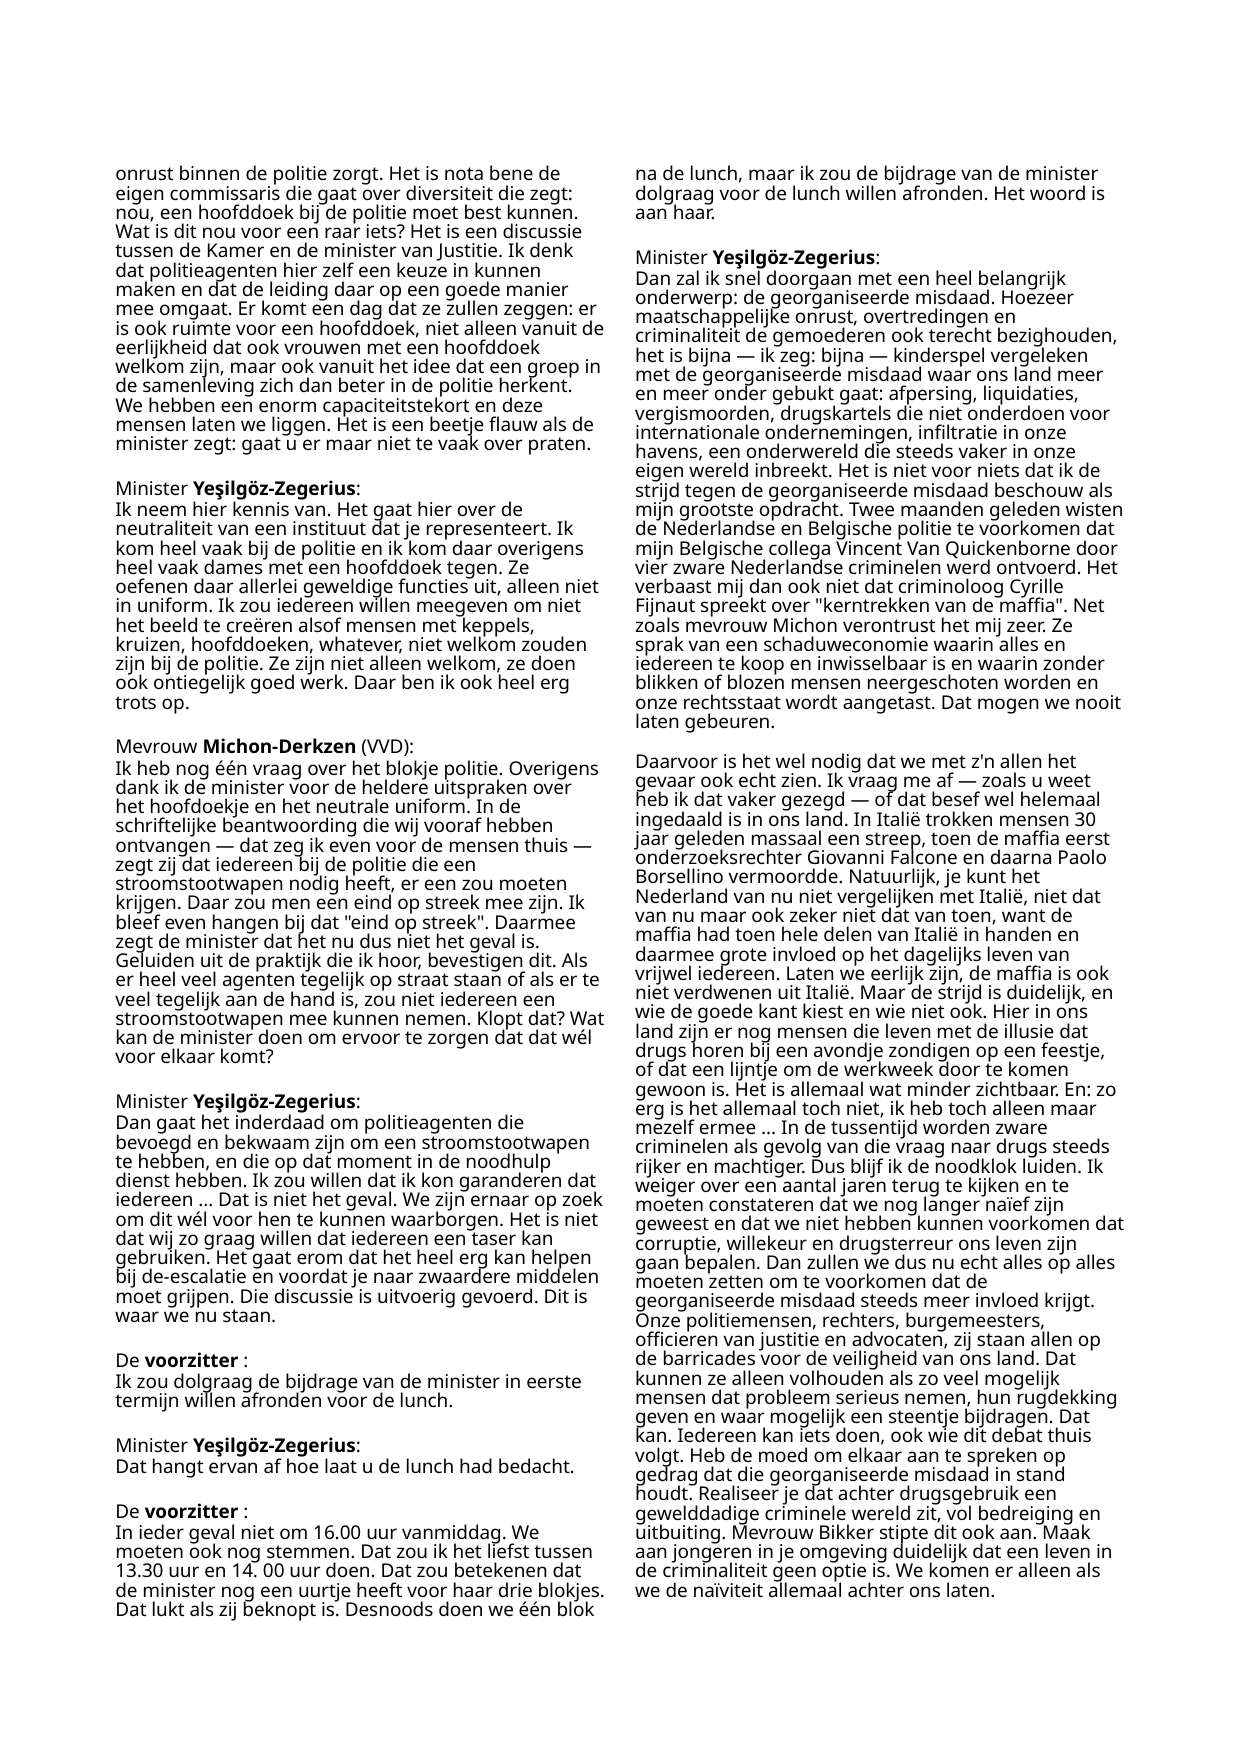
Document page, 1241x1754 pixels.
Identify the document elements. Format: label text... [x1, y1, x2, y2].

text Dan gaat het inderdaad om politieagenten die bevoegd en bekwaam zijn om een stroomstootwapen te hebben, en die op dat moment in de noodhulp dienst hebben. Ik zou willen dat ik kon garanderen dat iedereen … Dat is niet het geval. We zijn ernaar op zoek om dit wél voor hen te kunnen waarborgen. Het is niet dat wij zo graag willen dat iedereen een taser kan gebruiken. Het gaat erom dat het heel erg kan helpen bij de-escalatie en voordat je naar zwaardere middelen moet grijpen. Die discussie is uitvoerig gevoerd. Dit is waar we nu staan. [115, 1114, 605, 1326]
text De voorzitter : [115, 1498, 605, 1524]
text Daarvoor is het wel nodig dat we met z'n allen het gevaar ook echt zien. Ik vraag me af — zoals u weet heb ik dat vaker gezegd — of dat besef wel helemaal ingedaald is in ons land. In Italië trokken mensen 30 jaar geleden massaal een streep, toen de maffia eerst onderzoeksrechter Giovanni Falcone en daarna Paolo Borsellino vermoordde. Natuurlijk, je kunt het Nederland van nu niet vergelijken met Italië, niet dat van nu maar ook zeker niet dat van toen, want de maffia had toen hele delen van Italië in handen en daarmee grote invloed op het dagelijks leven van vrijwel iedereen. Laten we eerlijk zijn, de maffia is ook niet verdwenen uit Italië. Maar de strijd is duidelijk, en wie de goede kant kiest en wie niet ook. Hier in ons land zijn er nog mensen die leven met de illusie dat drugs horen bij een avondje zondigen op een feestje, of dat een lijntje om de werkweek door te komen gewoon is. Het is allemaal wat minder zichtbaar. En: zo erg is het allemaal toch niet, ik heb toch alleen maar mezelf ermee ... In de tussentijd worden zware criminelen als gevolg van die vraag naar drugs steeds rijker en machtiger. Dus blijf ik de noodklok luiden. Ik weiger over een aantal jaren terug te kijken en te moeten constateren dat we nog langer naïef zijn geweest en dat we niet hebben kunnen voorkomen dat corruptie, willekeur en drugsterreur ons leven zijn gaan bepalen. Dan zullen we dus nu echt alles op alles moeten zetten om te voorkomen dat de georganiseerde misdaad steeds meer invloed krijgt. Onze politiemensen, rechters, burgemeesters, officieren van justitie en advocaten, zij staan allen op de barricades voor de veiligheid van ons land. Dat kunnen ze alleen volhouden als zo veel mogelijk mensen dat probleem serieus nemen, hun rugdekking geven en waar mogelijk een steentje bijdragen. Dat kan. Iedereen kan iets doen, ook wie dit debat thuis volgt. Heb de moed om elkaar aan te spreken op gedrag dat die georganiseerde misdaad in stand houdt. Realiseer je dat achter drugsgebruik een gewelddadige criminele wereld zit, vol bedreiging en uitbuiting. Mevrouw Bikker stipte dit ook aan. Maak aan jongeren in je omgeving duidelijk dat een leven in de criminaliteit geen optie is. We komen er alleen als we de naïviteit allemaal achter ons laten. [635, 753, 1125, 1601]
text Minister Yeşilgöz-Zegerius: [115, 1089, 605, 1114]
text Dan zal ik snel doorgaan met een heel belangrijk onderwerp: de georganiseerde misdaad. Hoezeer maatschappelijke onrust, overtredingen en criminaliteit de gemoederen ook terecht bezighouden, het is bijna — ik zeg: bijna — kinderspel vergeleken met de georganiseerde misdaad waar ons land meer en meer onder gebukt gaat: afpersing, liquidaties, vergismoorden, drugskartels die niet onderdoen voor internationale ondernemingen, infiltratie in onze havens, een onderwereld die steeds vaker in onze eigen wereld inbreekt. Het is niet voor niets dat ik de strijd tegen de georganiseerde misdaad beschouw als mijn grootste opdracht. Twee maanden geleden wisten de Nederlandse en Belgische politie te voorkomen dat mijn Belgische collega Vincent Van Quickenborne door vier zware Nederlandse criminelen werd ontvoerd. Het verbaast mij dan ook niet dat criminoloog Cyrille Fijnaut spreekt over "kerntrekken van de maffia". Net zoals mevrouw Michon verontrust het mij zeer. Ze sprak van een schaduweconomie waarin alles en iedereen te koop en inwisselbaar is en waarin zonder blikken of blozen mensen neergeschoten worden en onze rechtsstaat wordt aangetast. Dat mogen we nooit laten gebeuren. [635, 270, 1125, 732]
text De voorzitter : [115, 1347, 605, 1373]
text In ieder geval niet om 16.00 uur vanmiddag. We moeten ook nog stemmen. Dat zou ik het liefst tussen 13.30 uur en 14. 00 uur doen. Dat zou betekenen dat de minister nog een uurtje heeft voor haar drie blokjes. Dat lukt als zij beknopt is. Desnoods doen we één blok [115, 1524, 605, 1620]
text Dat hangt ervan af hoe laat u de lunch had bedacht. [115, 1458, 605, 1477]
text Mevrouw Michon-Derkzen (VVD): [115, 734, 605, 759]
text Ik zou dolgraag de bijdrage van de minister in eerste termijn willen afronden voor de lunch. [115, 1373, 605, 1411]
text Ik heb nog één vraag over het blokje politie. Overigens dank ik de minister voor de heldere uitspraken over het hoofdoekje en het neutrale uniform. In de schriftelijke beantwoording die wij vooraf hebben ontvangen — dat zeg ik even voor de mensen thuis — zegt zij dat iedereen bij de politie die een stroomstootwapen nodig heeft, er een zou moeten krijgen. Daar zou men een eind op streek mee zijn. Ik bleef even hangen bij dat "eind op streek". Daarmee zegt de minister dat het nu dus niet het geval is. Geluiden uit de praktijk die ik hoor, bevestigen dit. Als er heel veel agenten tegelijk op straat staan of als er te veel tegelijk aan de hand is, zou niet iedereen een stroomstootwapen mee kunnen nemen. Klopt dat? Wat kan de minister doen om ervoor te zorgen dat dat wél voor elkaar komt? [115, 759, 605, 1068]
text Minister Yeşilgöz-Zegerius: [635, 244, 1125, 270]
text na de lunch, maar ik zou de bijdrage van de minister dolgraag voor de lunch willen afronden. Het woord is aan haar. [635, 165, 1125, 223]
text Ik neem hier kennis van. Het gaat hier over de neutraliteit van een instituut dat je representeert. Ik kom heel vaak bij de politie en ik kom daar overigens heel vaak dames met een hoofddoek tegen. Ze oefenen daar allerlei geweldige functies uit, alleen niet in uniform. Ik zou iedereen willen meegeven om niet het beeld te creëren alsof mensen met keppels, kruizen, hoofddoeken, whatever, niet welkom zouden zijn bij de politie. Ze zijn niet alleen welkom, ze doen ook ontiegelijk goed werk. Daar ben ik ook heel erg trots op. [115, 501, 605, 713]
text Minister Yeşilgöz-Zegerius: [115, 475, 605, 501]
text onrust binnen de politie zorgt. Het is nota bene de eigen commissaris die gaat over diversiteit die zegt: nou, een hoofddoek bij de politie moet best kunnen. Wat is dit nou voor een raar iets? Het is een discussie tussen de Kamer en de minister van Justitie. Ik denk dat politieagenten hier zelf een keuze in kunnen maken en dat de leiding daar op een goede manier mee omgaat. Er komt een dag dat ze zullen zeggen: er is ook ruimte voor een hoofddoek, niet alleen vanuit de eerlijkheid dat ook vrouwen met een hoofddoek welkom zijn, maar ook vanuit het idee dat een groep in de samenleving zich dan beter in de politie herkent. We hebben een enorm capaciteitstekort en deze mensen laten we liggen. Het is een beetje flauw als de minister zegt: gaat u er maar niet te vaak over praten. [115, 165, 605, 454]
text Minister Yeşilgöz-Zegerius: [115, 1432, 605, 1458]
